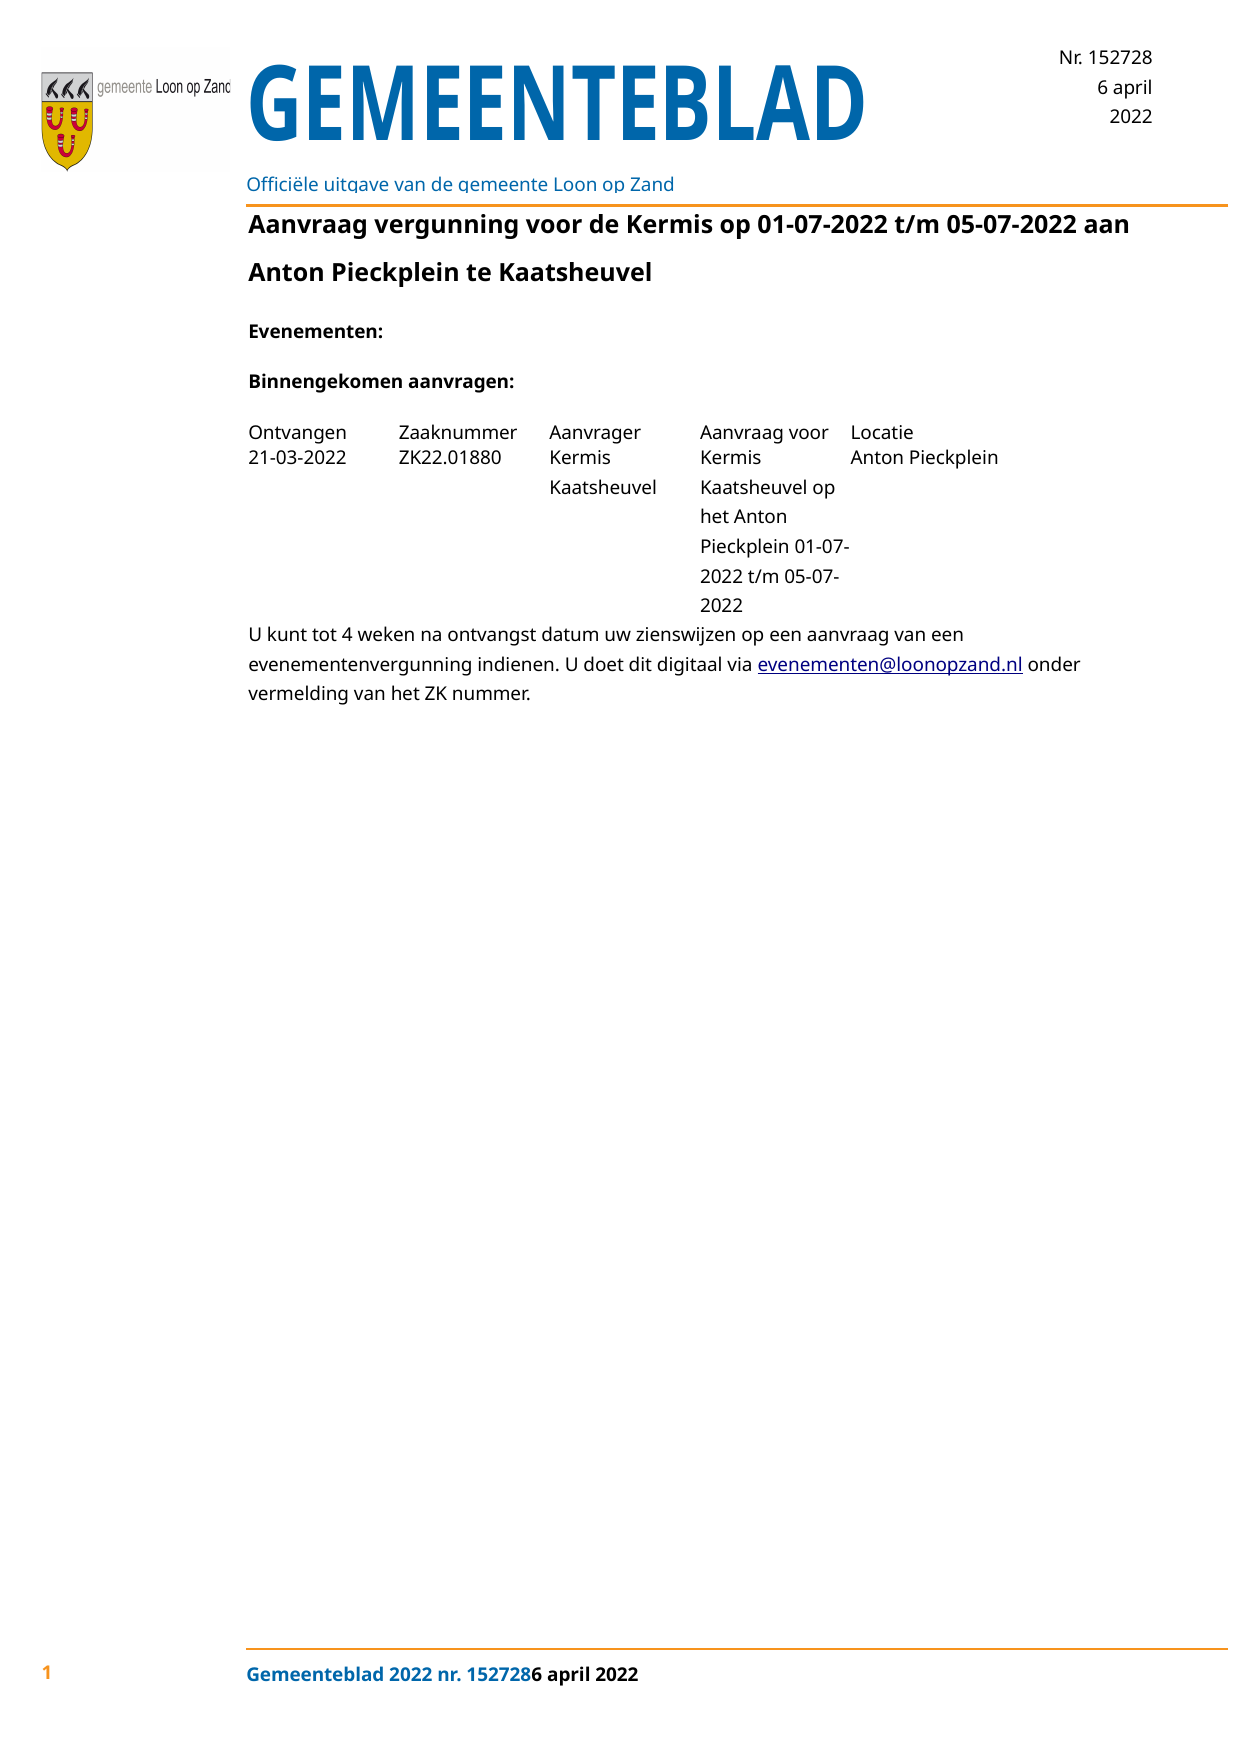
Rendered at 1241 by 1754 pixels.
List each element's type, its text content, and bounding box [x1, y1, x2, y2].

table_cell Kermis Kaatsheuvel [549, 445, 700, 618]
table_header Aanvraag voor [700, 419, 850, 444]
table_header Locatie [850, 419, 1001, 444]
text Aanvraag vergunning voor de Kermis op 01-07-2022 t/m 05-07-2022 aan Anton Pieckplein te Kaatsheuvel [248, 207, 1152, 288]
table_header Ontvangen [248, 419, 398, 444]
table_cell Kermis Kaatsheuvel op het Anton Pieckplein 01-07-2022 t/m 05-07-2022 [700, 445, 850, 618]
table_cell [1001, 445, 1152, 618]
text Evenementen: [248, 318, 1152, 344]
table_header [1001, 419, 1152, 444]
table_cell 21-03-2022 [248, 445, 398, 618]
table_cell Anton Pieckplein [850, 445, 1001, 618]
table_header Zaaknummer [399, 419, 549, 444]
table_header Aanvrager [549, 419, 700, 444]
table_cell ZK22.01880 [399, 445, 549, 618]
picture [41, 47, 231, 172]
text U kunt tot 4 weken na ontvangst datum uw zienswijzen op een aanvraag van een evenementenvergunning indienen. U doet dit digitaal via evenementen@loonopzand.nl onder vermelding van het ZK nummer. [248, 621, 1152, 706]
text Binnengekomen aanvragen: [248, 368, 1152, 394]
